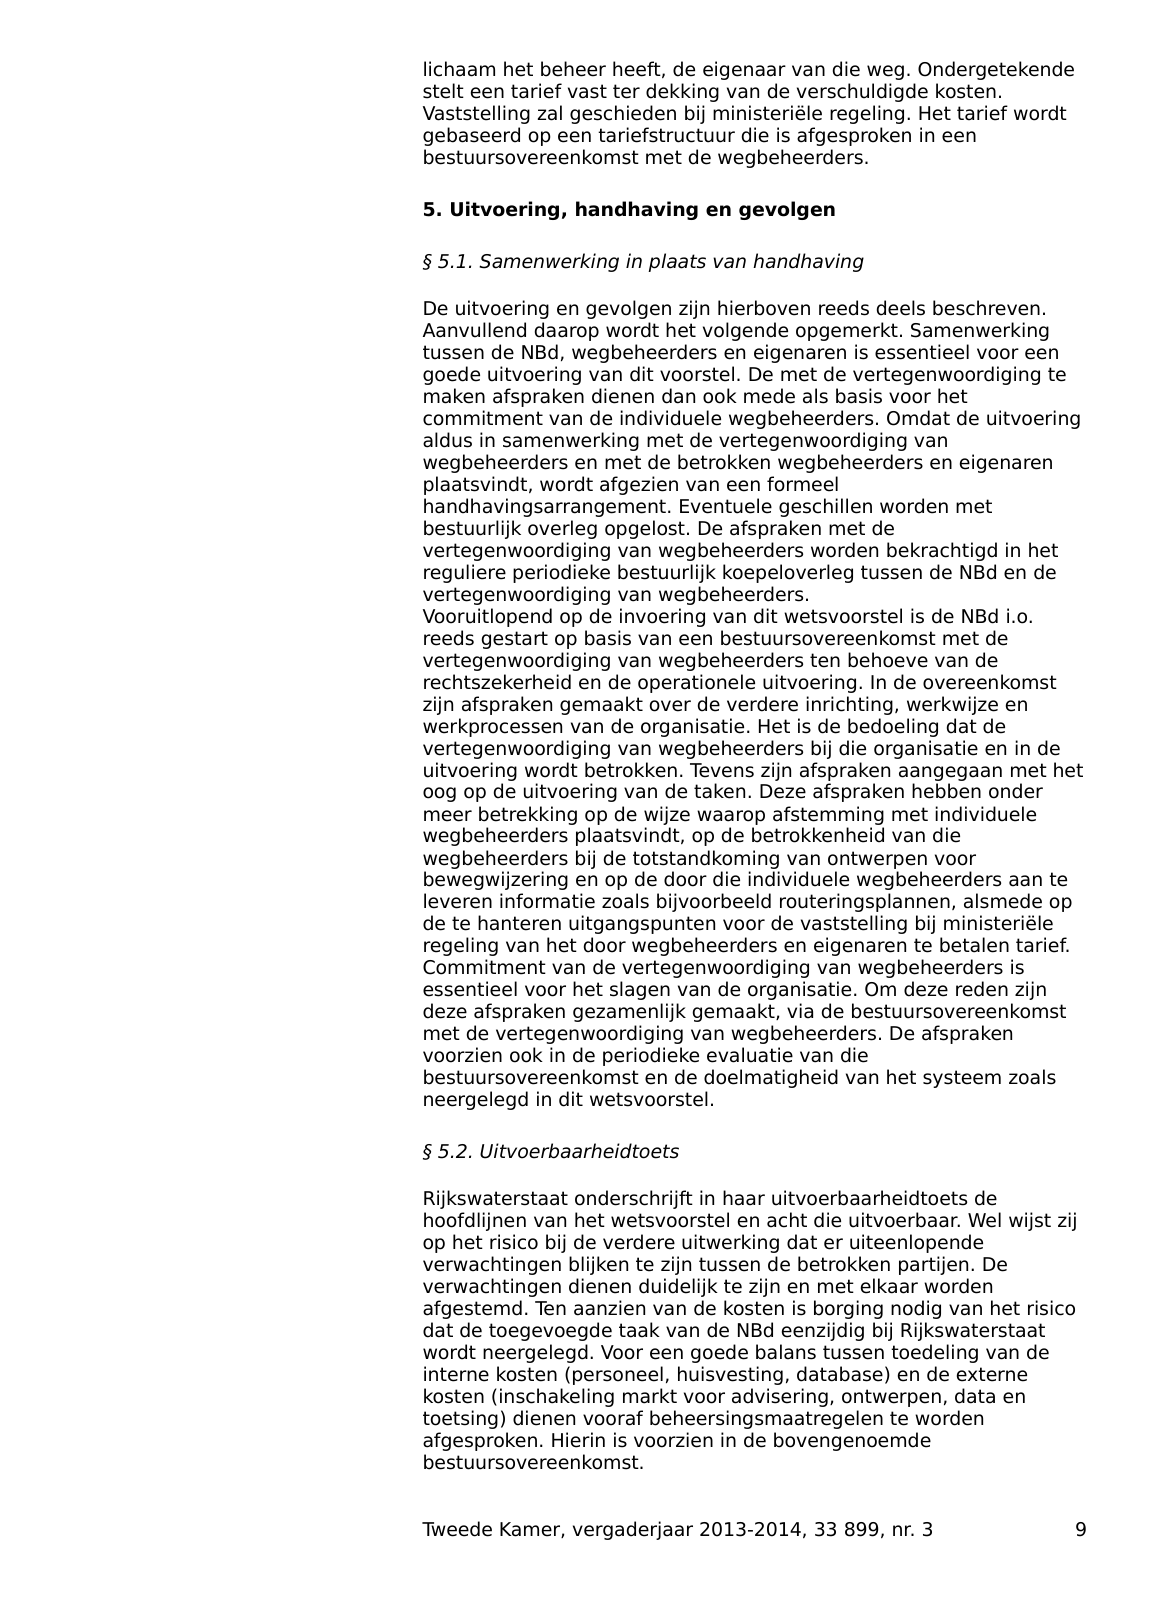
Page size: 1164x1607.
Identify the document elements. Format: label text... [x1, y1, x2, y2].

text De uitvoering en gevolgen zijn hierboven reeds deels beschreven. Aanvullend daarop wordt het volgende opgemerkt. Samenwerking tussen de NBd, wegbeheerders en eigenaren is essentieel voor een goede uitvoering van dit voorstel. De met de vertegenwoordiging te maken afspraken dienen dan ook mede als basis voor het commitment van de individuele wegbeheerders. Omdat de uitvoering aldus in samenwerking met de vertegenwoordiging van wegbeheerders en met de betrokken wegbeheerders en eigenaren plaatsvindt, wordt afgezien van een formeel handhavingsarrangement. Eventuele geschillen worden met bestuurlijk overleg opgelost. De afspraken met de vertegenwoordiging van wegbeheerders worden bekrachtigd in het reguliere periodieke bestuurlijk koepeloverleg tussen de NBd en de vertegenwoordiging van wegbeheerders. [422, 298, 1087, 606]
subtitle 5. Uitvoering, handhaving en gevolgen [422, 199, 1087, 221]
subtitle § 5.1. Samenwerking in plaats van handhaving [422, 251, 1087, 273]
text lichaam het beheer heeft, de eigenaar van die weg. Ondergetekende stelt een tarief vast ter dekking van de verschuldigde kosten. Vaststelling zal geschieden bij ministeriële regeling. Het tarief wordt gebaseerd op een tariefstructuur die is afgesproken in een bestuursovereenkomst met de wegbeheerders. [422, 59, 1087, 169]
text Vooruitlopend op de invoering van dit wetsvoorstel is de NBd i.o. reeds gestart op basis van een bestuursovereenkomst met de vertegenwoordiging van wegbeheerders ten behoeve van de rechtszekerheid en de operationele uitvoering. In de overeenkomst zijn afspraken gemaakt over de verdere inrichting, werkwijze en werkprocessen van de organisatie. Het is de bedoeling dat de vertegenwoordiging van wegbeheerders bij die organisatie en in de uitvoering wordt betrokken. Tevens zijn afspraken aangegaan met het oog op de uitvoering van de taken. Deze afspraken hebben onder meer betrekking op de wijze waarop afstemming met individuele wegbeheerders plaatsvindt, op de betrokkenheid van die wegbeheerders bij de totstandkoming van ontwerpen voor bewegwijzering en op de door die individuele wegbeheerders aan te leveren informatie zoals bijvoorbeeld routeringsplannen, alsmede op de te hanteren uitgangspunten voor de vaststelling bij ministeriële regeling van het door wegbeheerders en eigenaren te betalen tarief. Commitment van de vertegenwoordiging van wegbeheerders is essentieel voor het slagen van de organisatie. Om deze reden zijn deze afspraken gezamenlijk gemaakt, via de bestuursovereenkomst met de vertegenwoordiging van wegbeheerders. De afspraken voorzien ook in de periodieke evaluatie van die bestuursovereenkomst en de doelmatigheid van het systeem zoals neergelegd in dit wetsvoorstel. [422, 606, 1087, 1111]
text Rijkswaterstaat onderschrijft in haar uitvoerbaarheidtoets de hoofdlijnen van het wetsvoorstel en acht die uitvoerbaar. Wel wijst zij op het risico bij de verdere uitwerking dat er uiteenlopende verwachtingen blijken te zijn tussen de betrokken partijen. De verwachtingen dienen duidelijk te zijn en met elkaar worden afgestemd. Ten aanzien van de kosten is borging nodig van het risico dat de toegevoegde taak van de NBd eenzijdig bij Rijkswaterstaat wordt neergelegd. Voor een goede balans tussen toedeling van de interne kosten (personeel, huisvesting, database) en de externe kosten (inschakeling markt voor advisering, ontwerpen, data en toetsing) dienen vooraf beheersingsmaatregelen te worden afgesproken. Hierin is voorzien in de bovengenoemde bestuursovereenkomst. [422, 1188, 1087, 1474]
subtitle § 5.2. Uitvoerbaarheidtoets [422, 1141, 1087, 1163]
